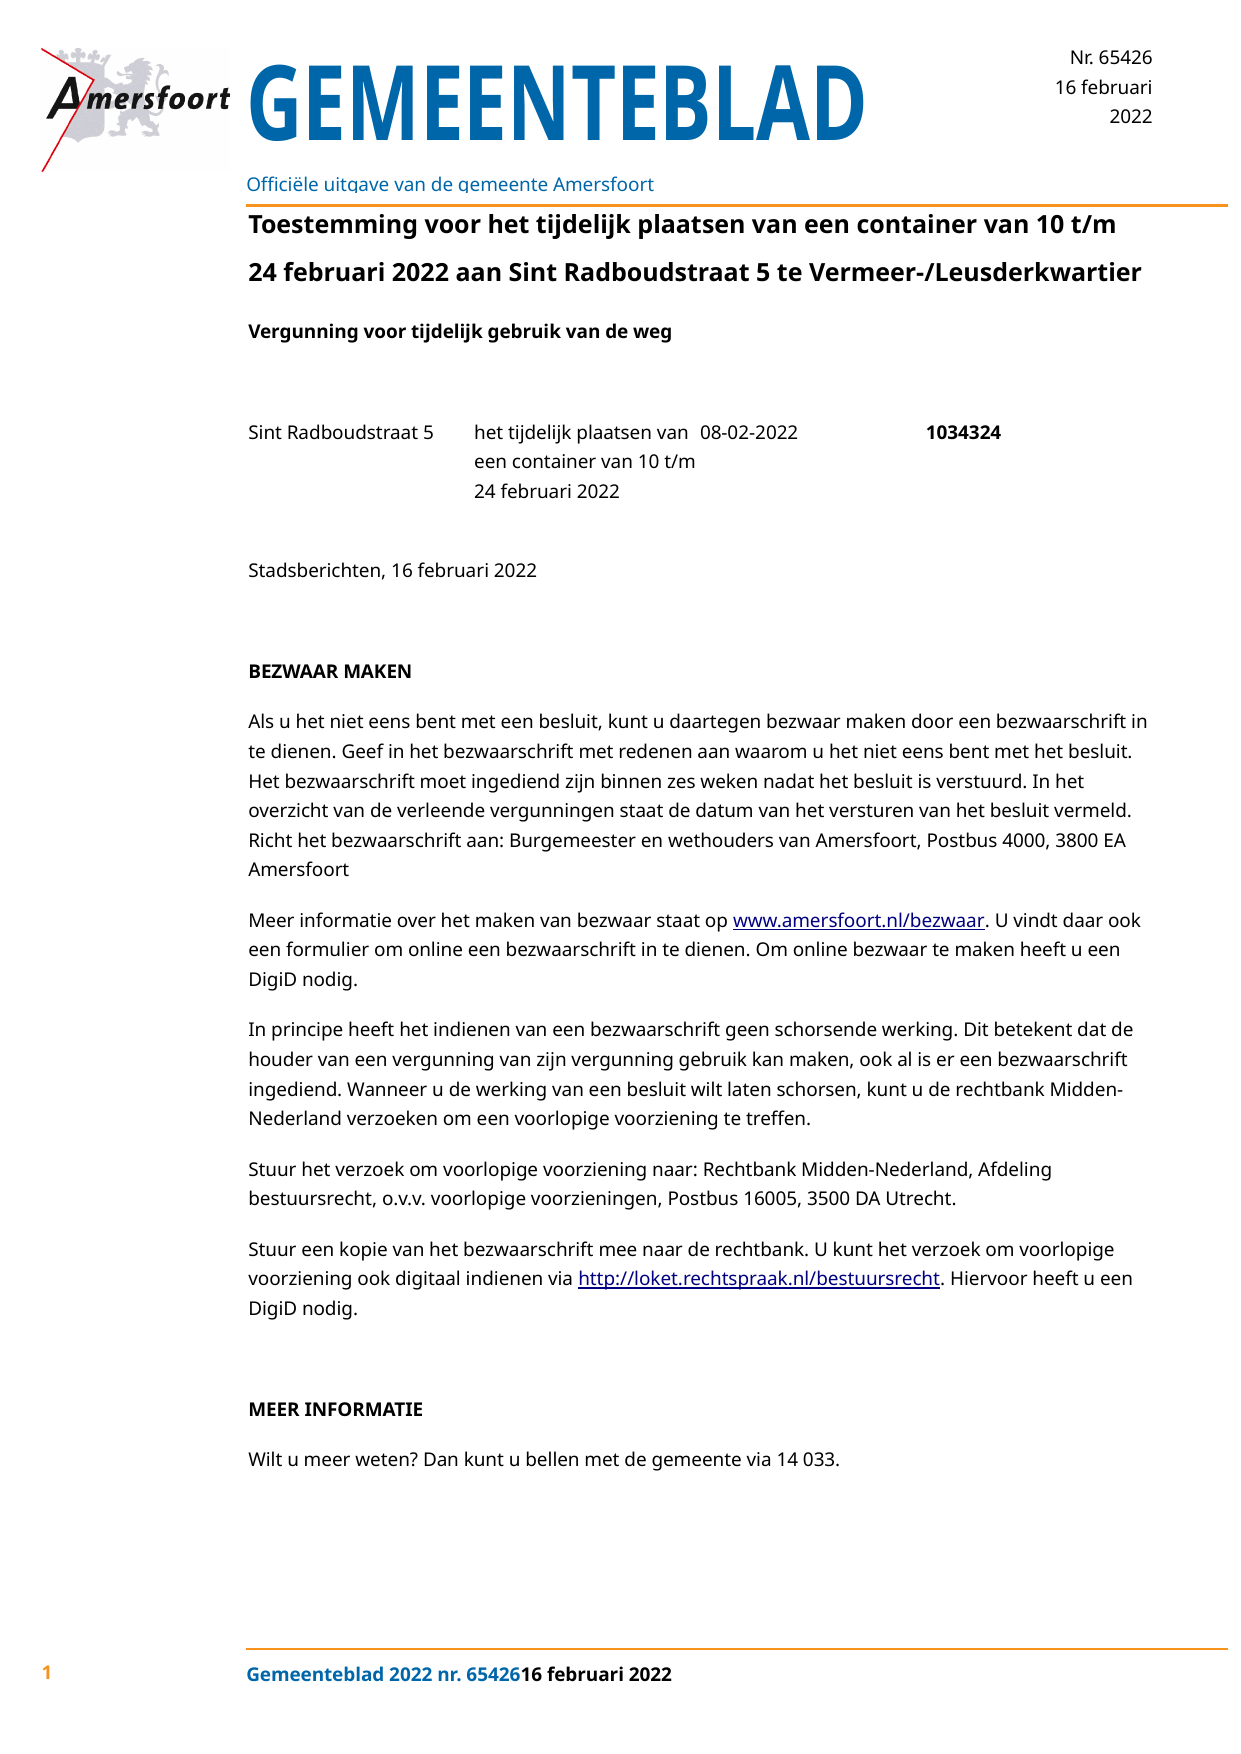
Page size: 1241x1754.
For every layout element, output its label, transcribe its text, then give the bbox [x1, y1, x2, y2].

text Meer informatie over het maken van bezwaar staat op www.amersfoort.nl/bezwaar. U vindt daar ook een formulier om online een bezwaarschrift in te dienen. Om online bezwaar te maken heeft u een DigiD nodig. [248, 907, 1152, 992]
table_header het tijdelijk plaatsen van een container van 10 t/m 24 februari 2022 [474, 419, 700, 504]
text Stuur het verzoek om voorlopige voorziening naar: Rechtbank Midden-Nederland, Afdeling bestuursrecht, o.v.v. voorlopige voorzieningen, Postbus 16005, 3500 DA Utrecht. [248, 1156, 1152, 1211]
table_header 1034324 [926, 419, 1152, 504]
text MEER INFORMATIE [248, 1396, 1152, 1421]
text Stuur een kopie van het bezwaarschrift mee naar de rechtbank. U kunt het verzoek om voorlopige voorziening ook digitaal indienen via http://loket.rechtspraak.nl/bestuursrecht. Hiervoor heeft u een DigiD nodig. [248, 1236, 1152, 1321]
picture [41, 47, 231, 172]
text Vergunning voor tijdelijk gebruik van de weg [248, 318, 1152, 344]
table_header Sint Radboudstraat 5 [248, 419, 474, 504]
text Toestemming voor het tijdelijk plaatsen van een container van 10 t/m 24 februari 2022 aan Sint Radboudstraat 5 te Vermeer-/Leusderkwartier [248, 207, 1152, 288]
text In principe heeft het indienen van een bezwaarschrift geen schorsende werking. Dit betekent dat de houder van een vergunning van zijn vergunning gebruik kan maken, ook al is er een bezwaarschrift ingediend. Wanneer u de werking van een besluit wilt laten schorsen, kunt u de rechtbank Midden-Nederland verzoeken om een voorlopige voorziening te treffen. [248, 1017, 1152, 1131]
table_header 08-02-2022 [700, 419, 926, 504]
text Als u het niet eens bent met een besluit, kunt u daartegen bezwaar maken door een bezwaarschrift in te dienen. Geef in het bezwaarschrift met redenen aan waarom u het niet eens bent met het besluit. Het bezwaarschrift moet ingediend zijn binnen zes weken nadat het besluit is verstuurd. In het overzicht van de verleende vergunningen staat de datum van het versturen van het besluit vermeld. Richt het bezwaarschrift aan: Burgemeester en wethouders van Amersfoort, Postbus 4000, 3800 EA Amersfoort [248, 709, 1152, 882]
text Wilt u meer weten? Dan kunt u bellen met de gemeente via 14 033. [248, 1446, 1152, 1472]
text Stadsberichten, 16 februari 2022 [248, 557, 1152, 583]
text BEZWAAR MAKEN [248, 658, 1152, 684]
